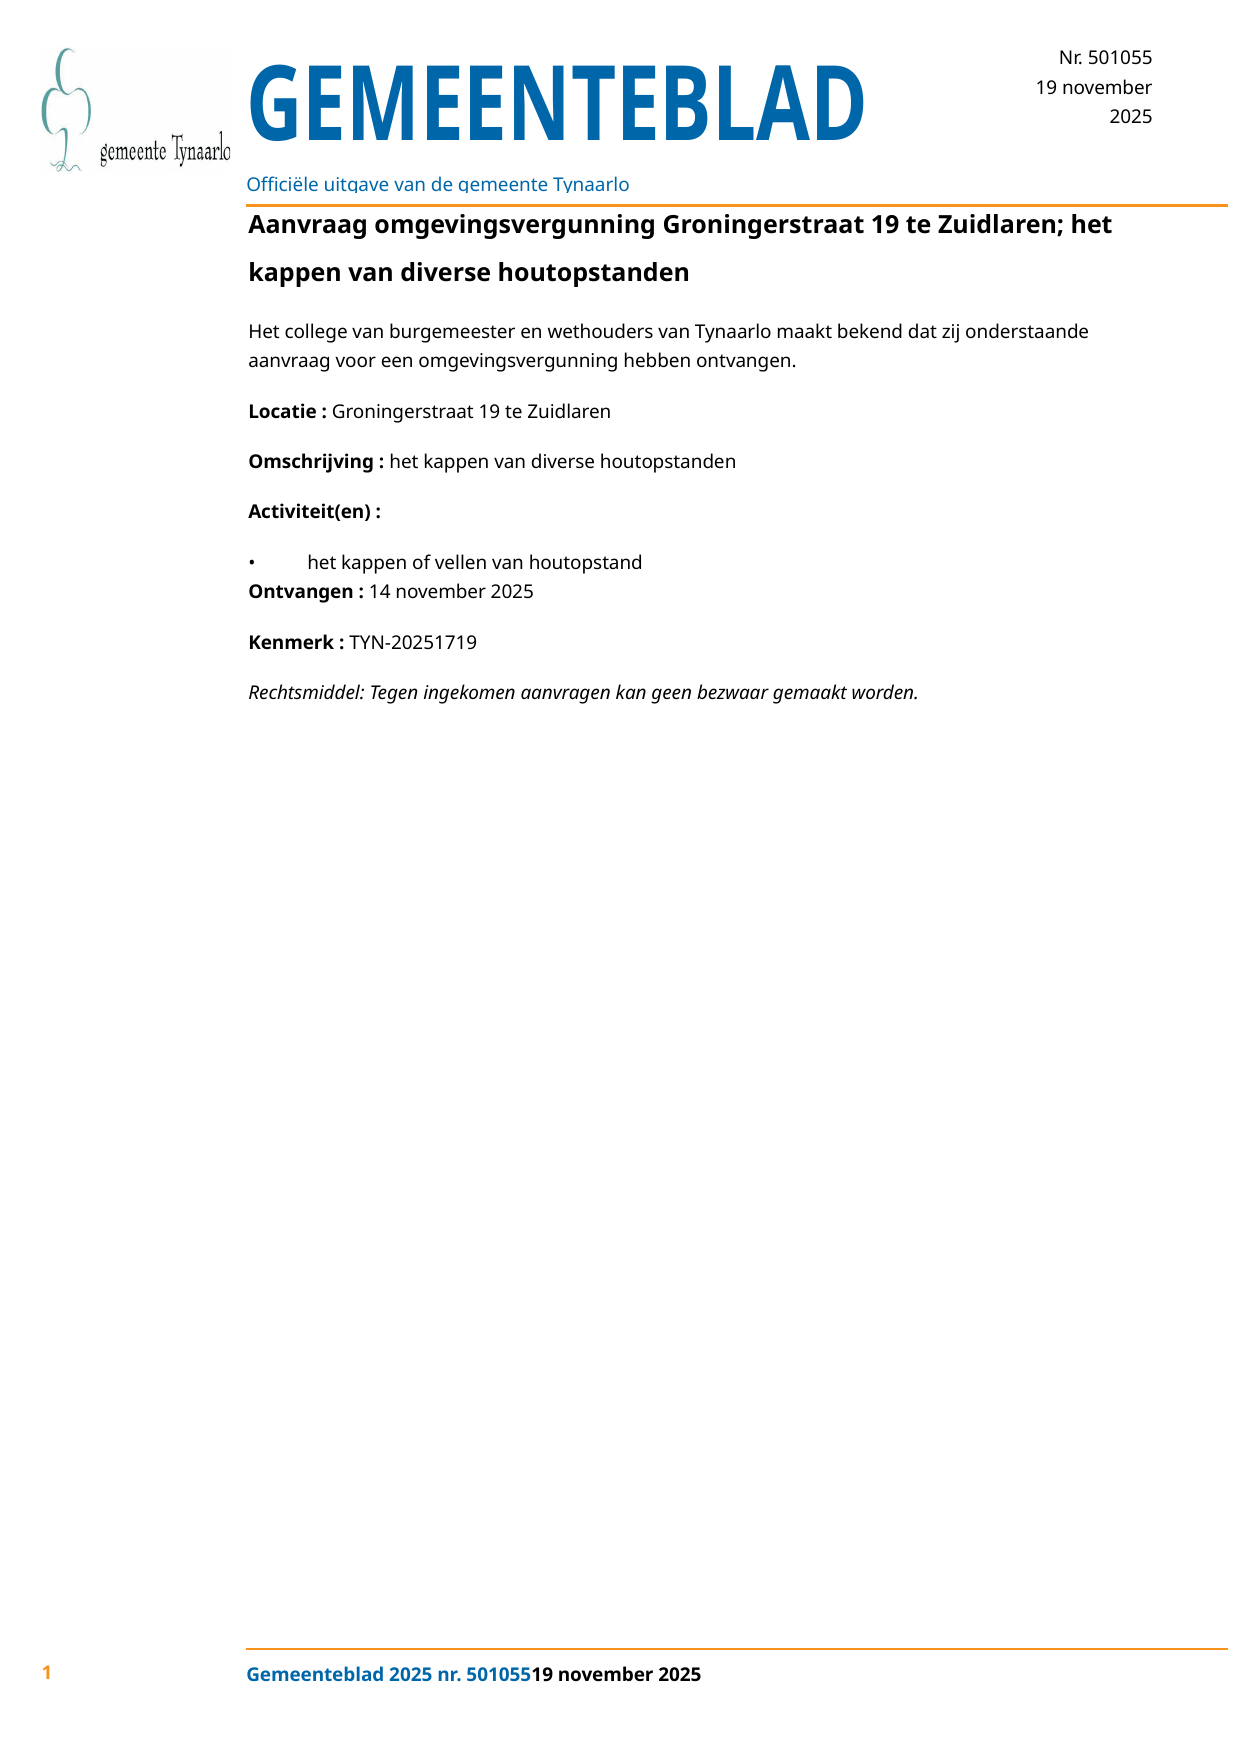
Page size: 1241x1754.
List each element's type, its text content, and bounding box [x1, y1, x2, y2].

text Ontvangen : 14 november 2025 [248, 579, 1152, 604]
list het kappen of vellen van houtopstand [248, 549, 1152, 575]
text Locatie : Groningerstraat 19 te Zuidlaren [248, 398, 1152, 424]
text Omschrijving : het kappen van diverse houtopstanden [248, 448, 1152, 474]
text Kenmerk : TYN-20251719 [248, 629, 1152, 655]
text Rechtsmiddel: Tegen ingekomen aanvragen kan geen bezwaar gemaakt worden. [248, 679, 1152, 705]
text Het college van burgemeester en wethouders van Tynaarlo maakt bekend dat zij onderstaande aanvraag voor een omgevingsvergunning hebben ontvangen. [248, 318, 1152, 373]
picture [41, 47, 231, 172]
text Activiteit(en) : [248, 499, 1152, 524]
text Aanvraag omgevingsvergunning Groningerstraat 19 te Zuidlaren; het kappen van diverse houtopstanden [248, 207, 1152, 288]
